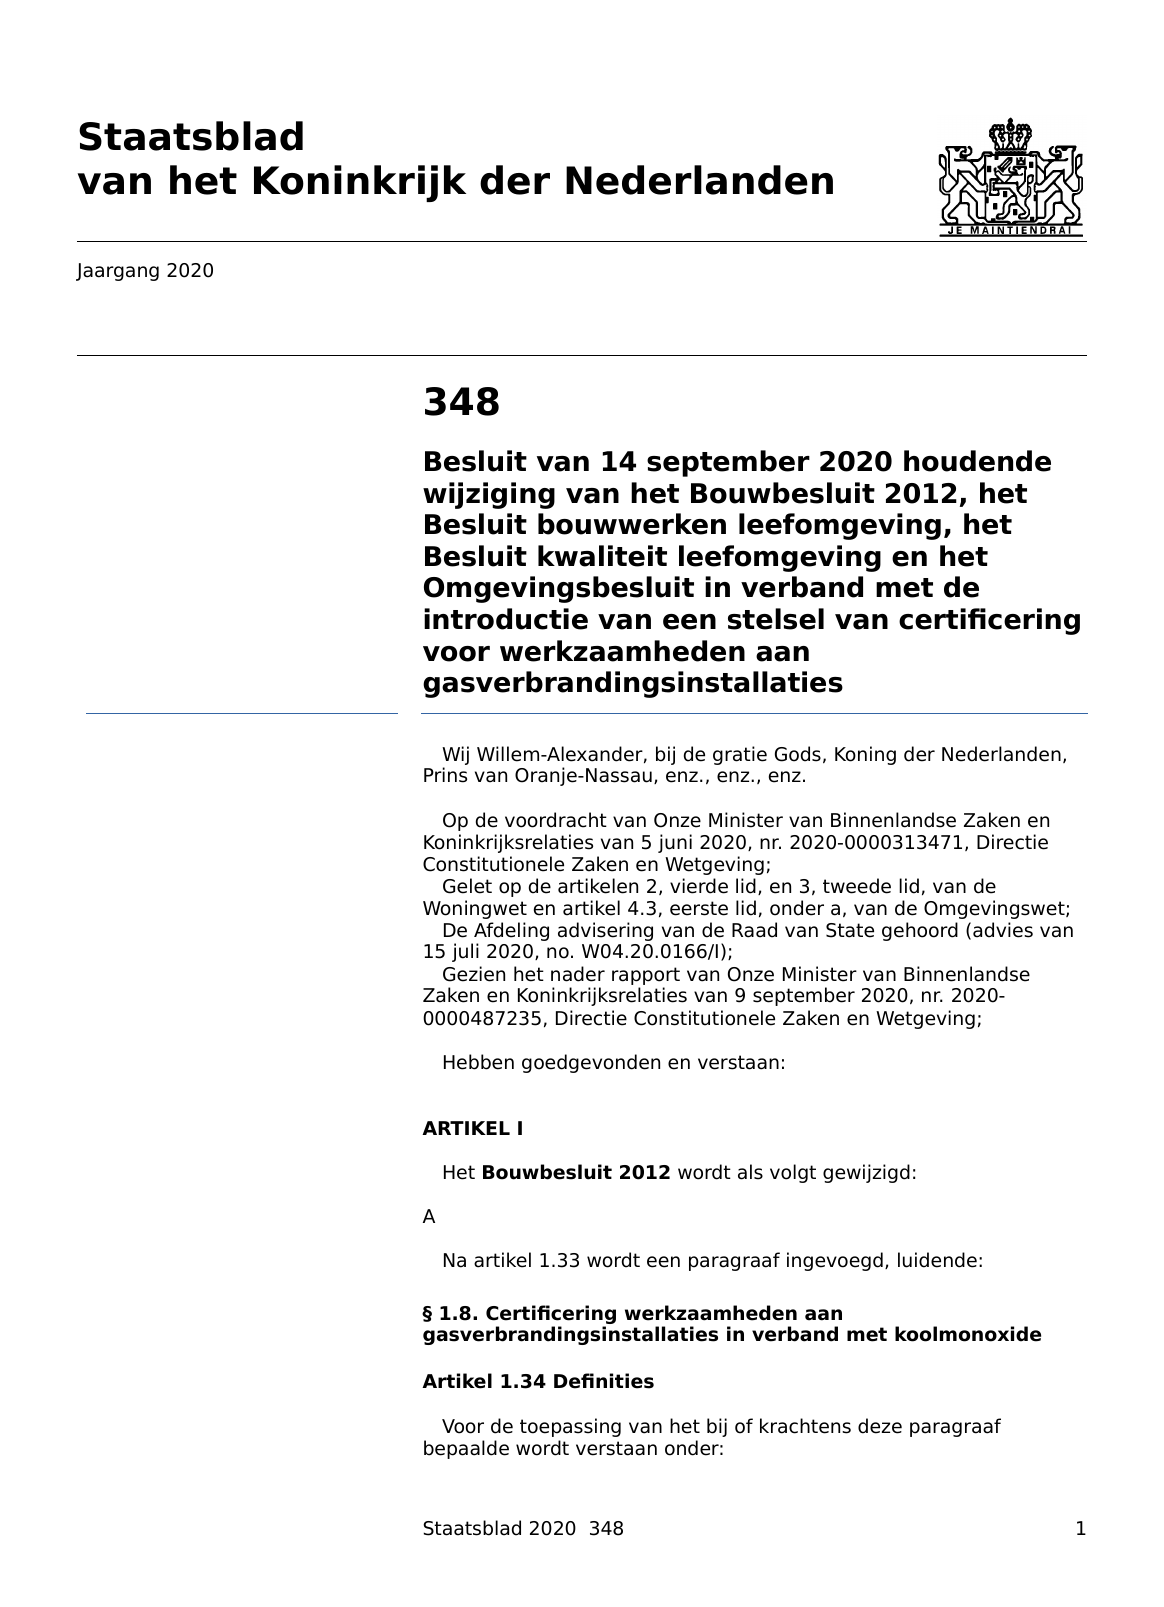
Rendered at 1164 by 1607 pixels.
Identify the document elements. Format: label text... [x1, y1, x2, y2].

text Voor de toepassing van het bij of krachtens deze paragraaf bepaalde wordt verstaan onder: [422, 1416, 1087, 1459]
text Het Bouwbesluit 2012 wordt als volgt gewijzigd: [422, 1162, 1087, 1184]
text Hebben goedgevonden en verstaan: [422, 1052, 1087, 1073]
table_cell Jaargang 2020 [77, 242, 1087, 355]
text Gelet op de artikelen 2, vierde lid, en 3, tweede lid, van de Woningwet en artikel 4.3, eerste lid, onder a, van de Omgevingswet; [422, 876, 1087, 919]
text Wij Willem-Alexander, bij de gratie Gods, Koning der Nederlanden, Prins van Oranje-Nassau, enz., enz., enz. [422, 743, 1087, 787]
text Gezien het nader rapport van Onze Minister van Binnenlandse Zaken en Koninkrijksrelaties van 9 september 2020, nr. 2020-0000487235, Directie Constitutionele Zaken en Wetgeving; [422, 963, 1087, 1029]
table_header [886, 100, 1087, 241]
picture [936, 115, 1087, 240]
subtitle § 1.8. Certificering werkzaamheden aan gasverbrandingsinstallaties in verband met koolmonoxide [422, 1302, 1087, 1346]
text Na artikel 1.33 wordt een paragraaf ingevoegd, luidende: [422, 1250, 1087, 1272]
table_header Staatsblad van het Koninkrijk der Nederlanden [77, 100, 886, 241]
text A [422, 1206, 1087, 1228]
text De Afdeling advisering van de Raad van State gehoord (advies van 15 juli 2020, no. W04.20.0166/I); [422, 919, 1087, 963]
text Op de voordracht van Onze Minister van Binnenlandse Zaken en Koninkrijksrelaties van 5 juni 2020, nr. 2020-0000313471, Directie Constitutionele Zaken en Wetgeving; [422, 809, 1087, 876]
text Besluit van 14 september 2020 houdende wijziging van het Bouwbesluit 2012, het Besluit bouwwerken leefomgeving, het Besluit kwaliteit leefomgeving en het Omgevingsbesluit in verband met de introductie van een stelsel van certificering voor werkzaamheden aan gasverbrandingsinstallaties [422, 447, 1087, 699]
subtitle ARTIKEL I [422, 1118, 1087, 1140]
subtitle 348 [422, 381, 1087, 424]
subtitle Artikel 1.34 Definities [422, 1371, 1087, 1393]
